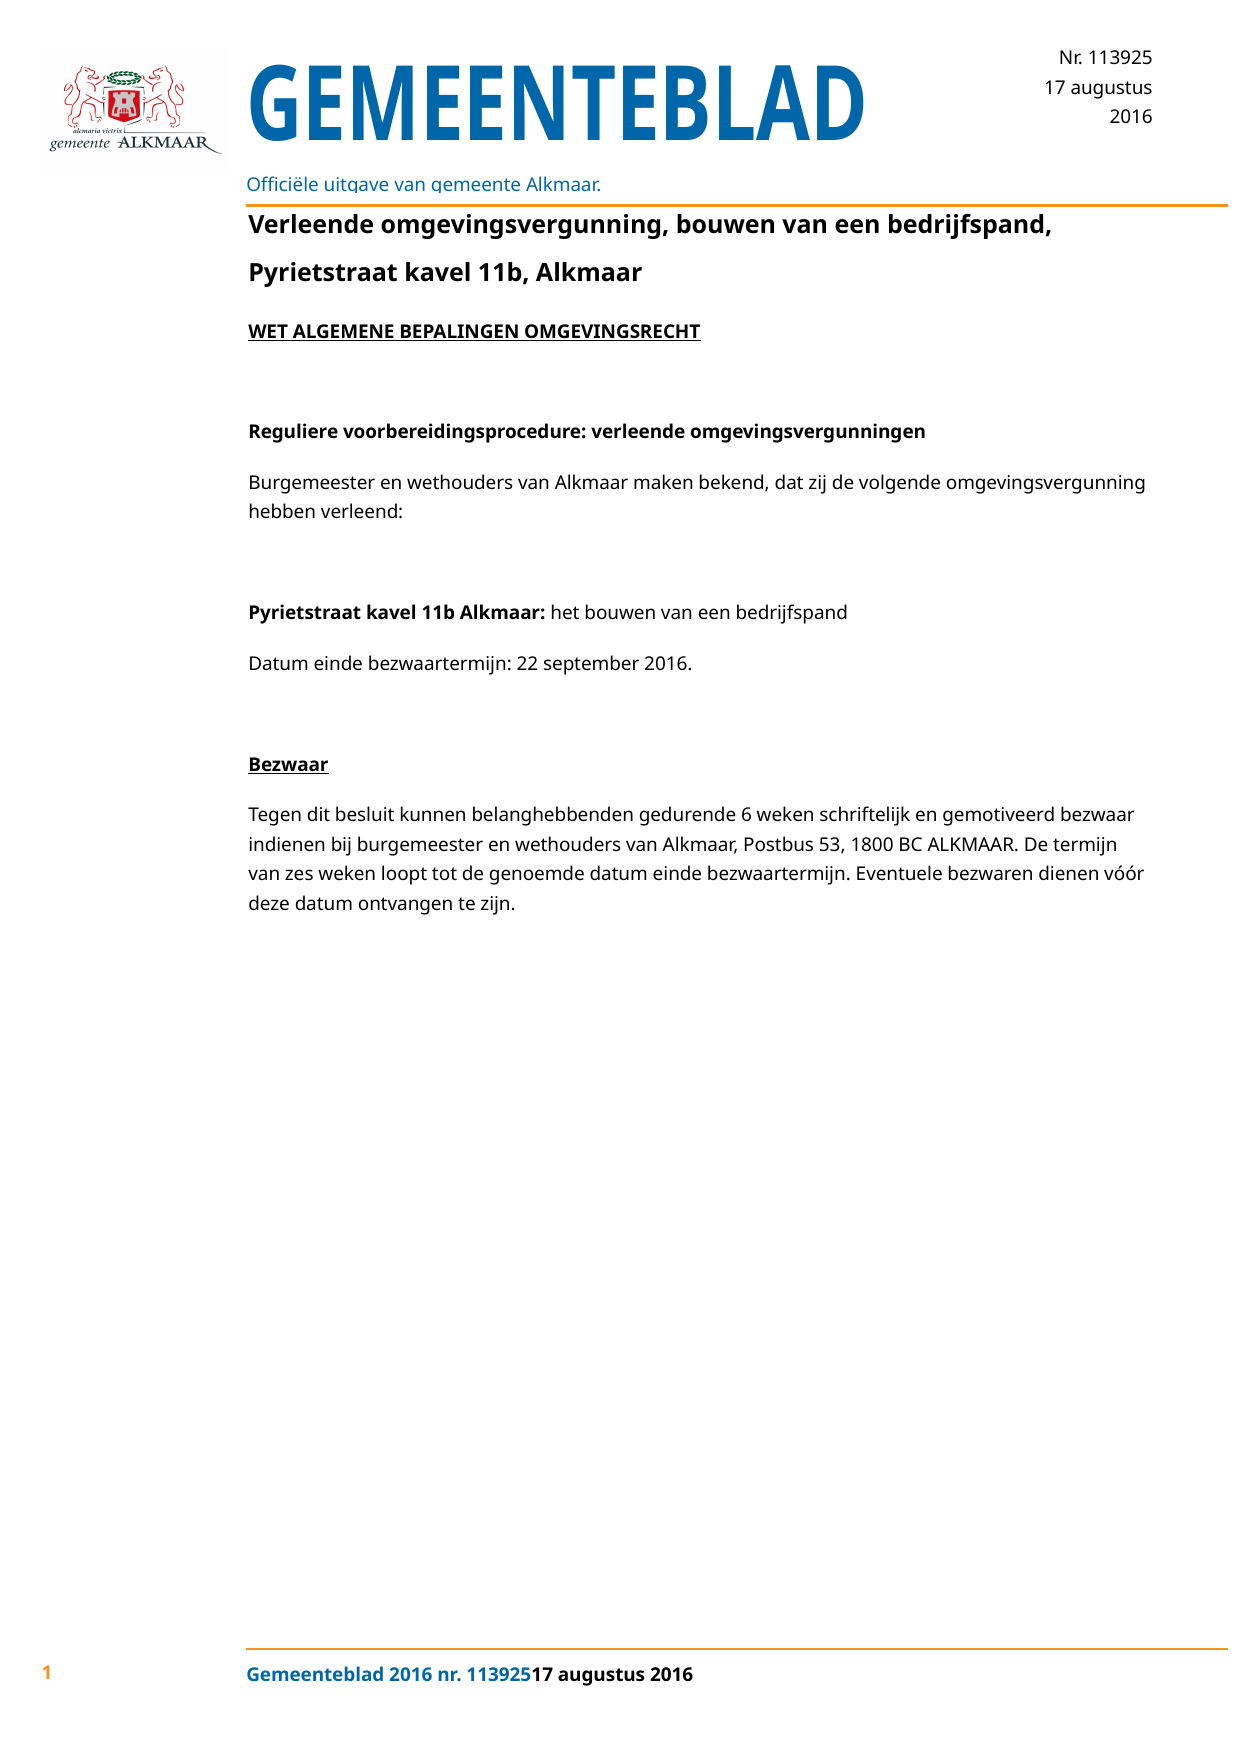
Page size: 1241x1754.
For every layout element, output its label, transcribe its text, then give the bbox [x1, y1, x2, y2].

text Bezwaar [248, 751, 1152, 777]
text Burgemeester en wethouders van Alkmaar maken bekend, dat zij de volgende omgevingsvergunning hebben verleend: [248, 469, 1152, 524]
text Pyrietstraat kavel 11b Alkmaar: het bouwen van een bedrijfspand [248, 599, 1152, 625]
text Reguliere voorbereidingsprocedure: verleende omgevingsvergunningen [248, 419, 1152, 444]
text Datum einde bezwaartermijn: 22 september 2016. [248, 650, 1152, 676]
text Verleende omgevingsvergunning, bouwen van een bedrijfspand, Pyrietstraat kavel 11b, Alkmaar [248, 207, 1152, 288]
text WET ALGEMENE BEPALINGEN OMGEVINGSRECHT [248, 318, 1152, 344]
text Tegen dit besluit kunnen belanghebbenden gedurende 6 weken schriftelijk en gemotiveerd bezwaar indienen bij burgemeester en wethouders van Alkmaar, Postbus 53, 1800 BC ALKMAAR. De termijn van zes weken loopt tot de genoemde datum einde bezwaartermijn. Eventuele bezwaren dienen vóór deze datum ontvangen te zijn. [248, 801, 1152, 916]
picture [41, 47, 231, 172]
